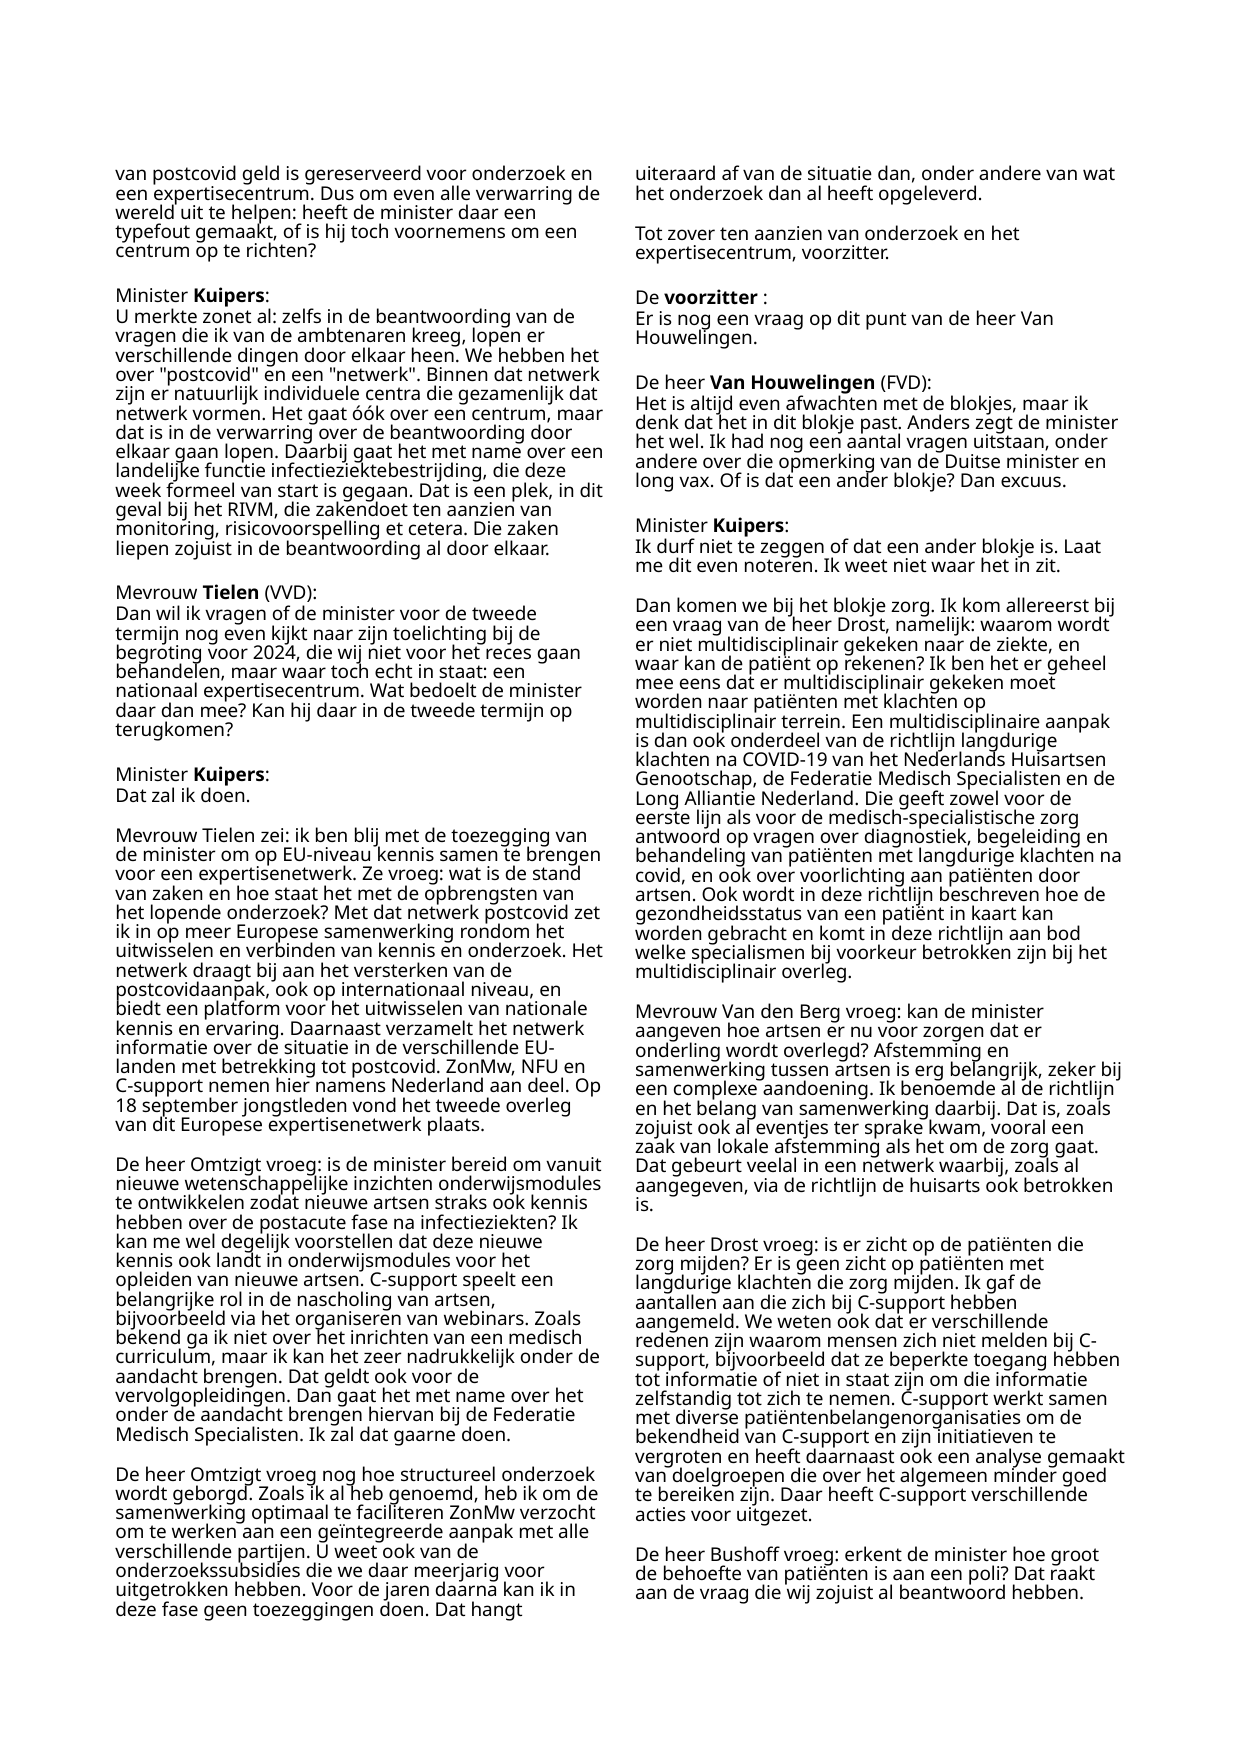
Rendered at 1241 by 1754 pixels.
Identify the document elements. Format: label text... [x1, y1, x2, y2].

text De heer Omtzigt vroeg nog hoe structureel onderzoek wordt geborgd. Zoals ik al heb genoemd, heb ik om de samenwerking optimaal te faciliteren ZonMw verzocht om te werken aan een geïntegreerde aanpak met alle verschillende partijen. U weet ook van de onderzoekssubsidies die we daar meerjarig voor uitgetrokken hebben. Voor de jaren daarna kan ik in deze fase geen toezeggingen doen. Dat hangt [115, 1466, 605, 1620]
text De heer Bushoff vroeg: erkent de minister hoe groot de behoefte van patiënten is aan een poli? Dat raakt aan de vraag die wij zojuist al beantwoord hebben. [635, 1546, 1125, 1603]
text Het is altijd even afwachten met de blokjes, maar ik denk dat het in dit blokje past. Anders zegt de minister het wel. Ik had nog een aantal vragen uitstaan, onder andere over die opmerking van de Duitse minister en long vax. Of is dat een ander blokje? Dan excuus. [635, 395, 1125, 491]
text Tot zover ten aanzien van onderzoek en het expertisecentrum, voorzitter. [635, 224, 1125, 263]
text De heer Omtzigt vroeg: is de minister bereid om vanuit nieuwe wetenschappelijke inzichten onderwijsmodules te ontwikkelen zodat nieuwe artsen straks ook kennis hebben over de postacute fase na infectieziekten? Ik kan me wel degelijk voorstellen dat deze nieuwe kennis ook landt in onderwijsmodules voor het opleiden van nieuwe artsen. C-support speelt een belangrijke rol in de nascholing van artsen, bijvoorbeeld via het organiseren van webinars. Zoals bekend ga ik niet over het inrichten van een medisch curriculum, maar ik kan het zeer nadrukkelijk onder de aandacht brengen. Dat geldt ook voor de vervolgopleidingen. Dan gaat het met name over het onder de aandacht brengen hiervan bij de Federatie Medisch Specialisten. Ik zal dat gaarne doen. [115, 1156, 605, 1445]
text U merkte zonet al: zelfs in de beantwoording van de vragen die ik van de ambtenaren kreeg, lopen er verschillende dingen door elkaar heen. We hebben het over "postcovid" en een "netwerk". Binnen dat netwerk zijn er natuurlijk individuele centra die gezamenlijk dat netwerk vormen. Het gaat óók over een centrum, maar dat is in de verwarring over de beantwoording door elkaar gaan lopen. Daarbij gaat het met name over een landelijke functie infectieziektebestrijding, die deze week formeel van start is gegaan. Dat is een plek, in dit geval bij het RIVM, die zakendoet ten aanzien van monitoring, risicovoorspelling et cetera. Die zaken liepen zojuist in de beantwoording al door elkaar. [115, 308, 605, 559]
text Mevrouw Tielen zei: ik ben blij met de toezegging van de minister om op EU-niveau kennis samen te brengen voor een expertisenetwerk. Ze vroeg: wat is de stand van zaken en hoe staat het met de opbrengsten van het lopende onderzoek? Met dat netwerk postcovid zet ik in op meer Europese samenwerking rondom het uitwisselen en verbinden van kennis en onderzoek. Het netwerk draagt bij aan het versterken van de postcovidaanpak, ook op internationaal niveau, en biedt een platform voor het uitwisselen van nationale kennis en ervaring. Daarnaast verzamelt het netwerk informatie over de situatie in de verschillende EU-landen met betrekking tot postcovid. ZonMw, NFU en C-support nemen hier namens Nederland aan deel. Op 18 september jongstleden vond het tweede overleg van dit Europese expertisenetwerk plaats. [115, 827, 605, 1135]
text De heer Van Houwelingen (FVD): [635, 369, 1125, 395]
text Mevrouw Van den Berg vroeg: kan de minister aangeven hoe artsen er nu voor zorgen dat er onderling wordt overlegd? Afstemming en samenwerking tussen artsen is erg belangrijk, zeker bij een complexe aandoening. Ik benoemde al de richtlijn en het belang van samenwerking daarbij. Dat is, zoals zojuist ook al eventjes ter sprake kwam, vooral een zaak van lokale afstemming als het om de zorg gaat. Dat gebeurt veelal in een netwerk waarbij, zoals al aangegeven, via de richtlijn de huisarts ook betrokken is. [635, 1003, 1125, 1215]
text Dan komen we bij het blokje zorg. Ik kom allereerst bij een vraag van de heer Drost, namelijk: waarom wordt er niet multidisciplinair gekeken naar de ziekte, en waar kan de patiënt op rekenen? Ik ben het er geheel mee eens dat er multidisciplinair gekeken moet worden naar patiënten met klachten op multidisciplinair terrein. Een multidisciplinaire aanpak is dan ook onderdeel van de richtlijn langdurige klachten na COVID-19 van het Nederlands Huisartsen Genootschap, de Federatie Medisch Specialisten en de Long Alliantie Nederland. Die geeft zowel voor de eerste lijn als voor de medisch-specialistische zorg antwoord op vragen over diagnostiek, begeleiding en behandeling van patiënten met langdurige klachten na covid, en ook over voorlichting aan patiënten door artsen. Ook wordt in deze richtlijn beschreven hoe de gezondheidsstatus van een patiënt in kaart kan worden gebracht en komt in deze richtlijn aan bod welke specialismen bij voorkeur betrokken zijn bij het multidisciplinair overleg. [635, 597, 1125, 982]
text Minister Kuipers: [115, 761, 605, 787]
text Minister Kuipers: [115, 282, 605, 308]
text De voorzitter : [635, 284, 1125, 310]
text uiteraard af van de situatie dan, onder andere van wat het onderzoek dan al heeft opgeleverd. [635, 165, 1125, 204]
text van postcovid geld is gereserveerd voor onderzoek en een expertisecentrum. Dus om even alle verwarring de wereld uit te helpen: heeft de minister daar een typefout gemaakt, of is hij toch voornemens om een centrum op te richten? [115, 165, 605, 262]
text Minister Kuipers: [635, 512, 1125, 538]
text Ik durf niet te zeggen of dat een ander blokje is. Laat me dit even noteren. Ik weet niet waar het in zit. [635, 538, 1125, 576]
text Er is nog een vraag op dit punt van de heer Van Houwelingen. [635, 310, 1125, 348]
text Mevrouw Tielen (VVD): [115, 579, 605, 605]
text Dat zal ik doen. [115, 787, 605, 806]
text Dan wil ik vragen of de minister voor de tweede termijn nog even kijkt naar zijn toelichting bij de begroting voor 2024, die wij niet voor het reces gaan behandelen, maar waar toch echt in staat: een nationaal expertisecentrum. Wat bedoelt de minister daar dan mee? Kan hij daar in de tweede termijn op terugkomen? [115, 605, 605, 740]
text De heer Drost vroeg: is er zicht op de patiënten die zorg mijden? Er is geen zicht op patiënten met langdurige klachten die zorg mijden. Ik gaf de aantallen aan die zich bij C-support hebben aangemeld. We weten ook dat er verschillende redenen zijn waarom mensen zich niet melden bij C-support, bijvoorbeeld dat ze beperkte toegang hebben tot informatie of niet in staat zijn om die informatie zelfstandig tot zich te nemen. C-support werkt samen met diverse patiëntenbelangenorganisaties om de bekendheid van C-support en zijn initiatieven te vergroten en heeft daarnaast ook een analyse gemaakt van doelgroepen die over het algemeen minder goed te bereiken zijn. Daar heeft C-support verschillende acties voor uitgezet. [635, 1236, 1125, 1525]
